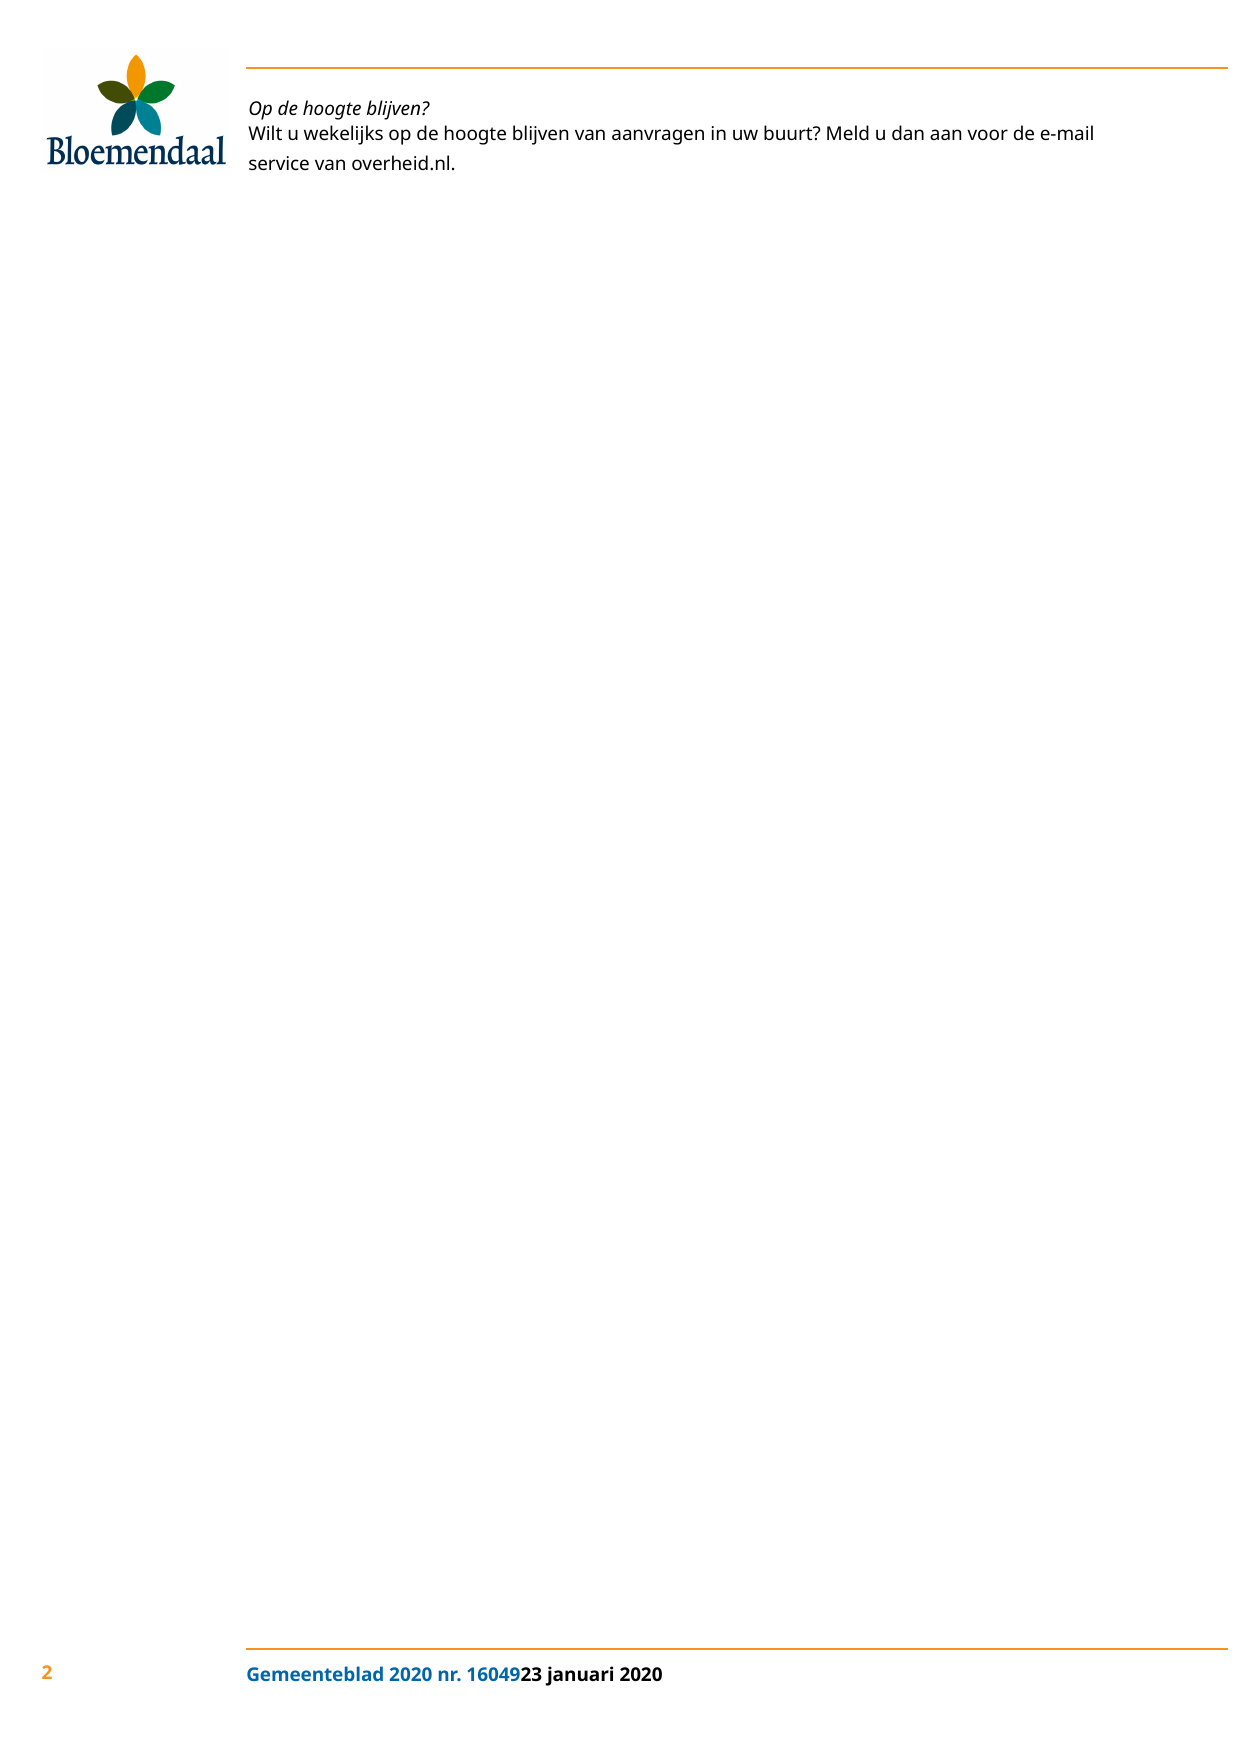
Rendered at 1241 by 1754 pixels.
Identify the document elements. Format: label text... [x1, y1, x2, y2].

text Wilt u wekelijks op de hoogte blijven van aanvragen in uw buurt? Meld u dan aan voor de e-mail service van overheid.nl. [248, 121, 1152, 176]
text Op de hoogte blijven? [248, 95, 1152, 121]
picture [41, 47, 231, 172]
